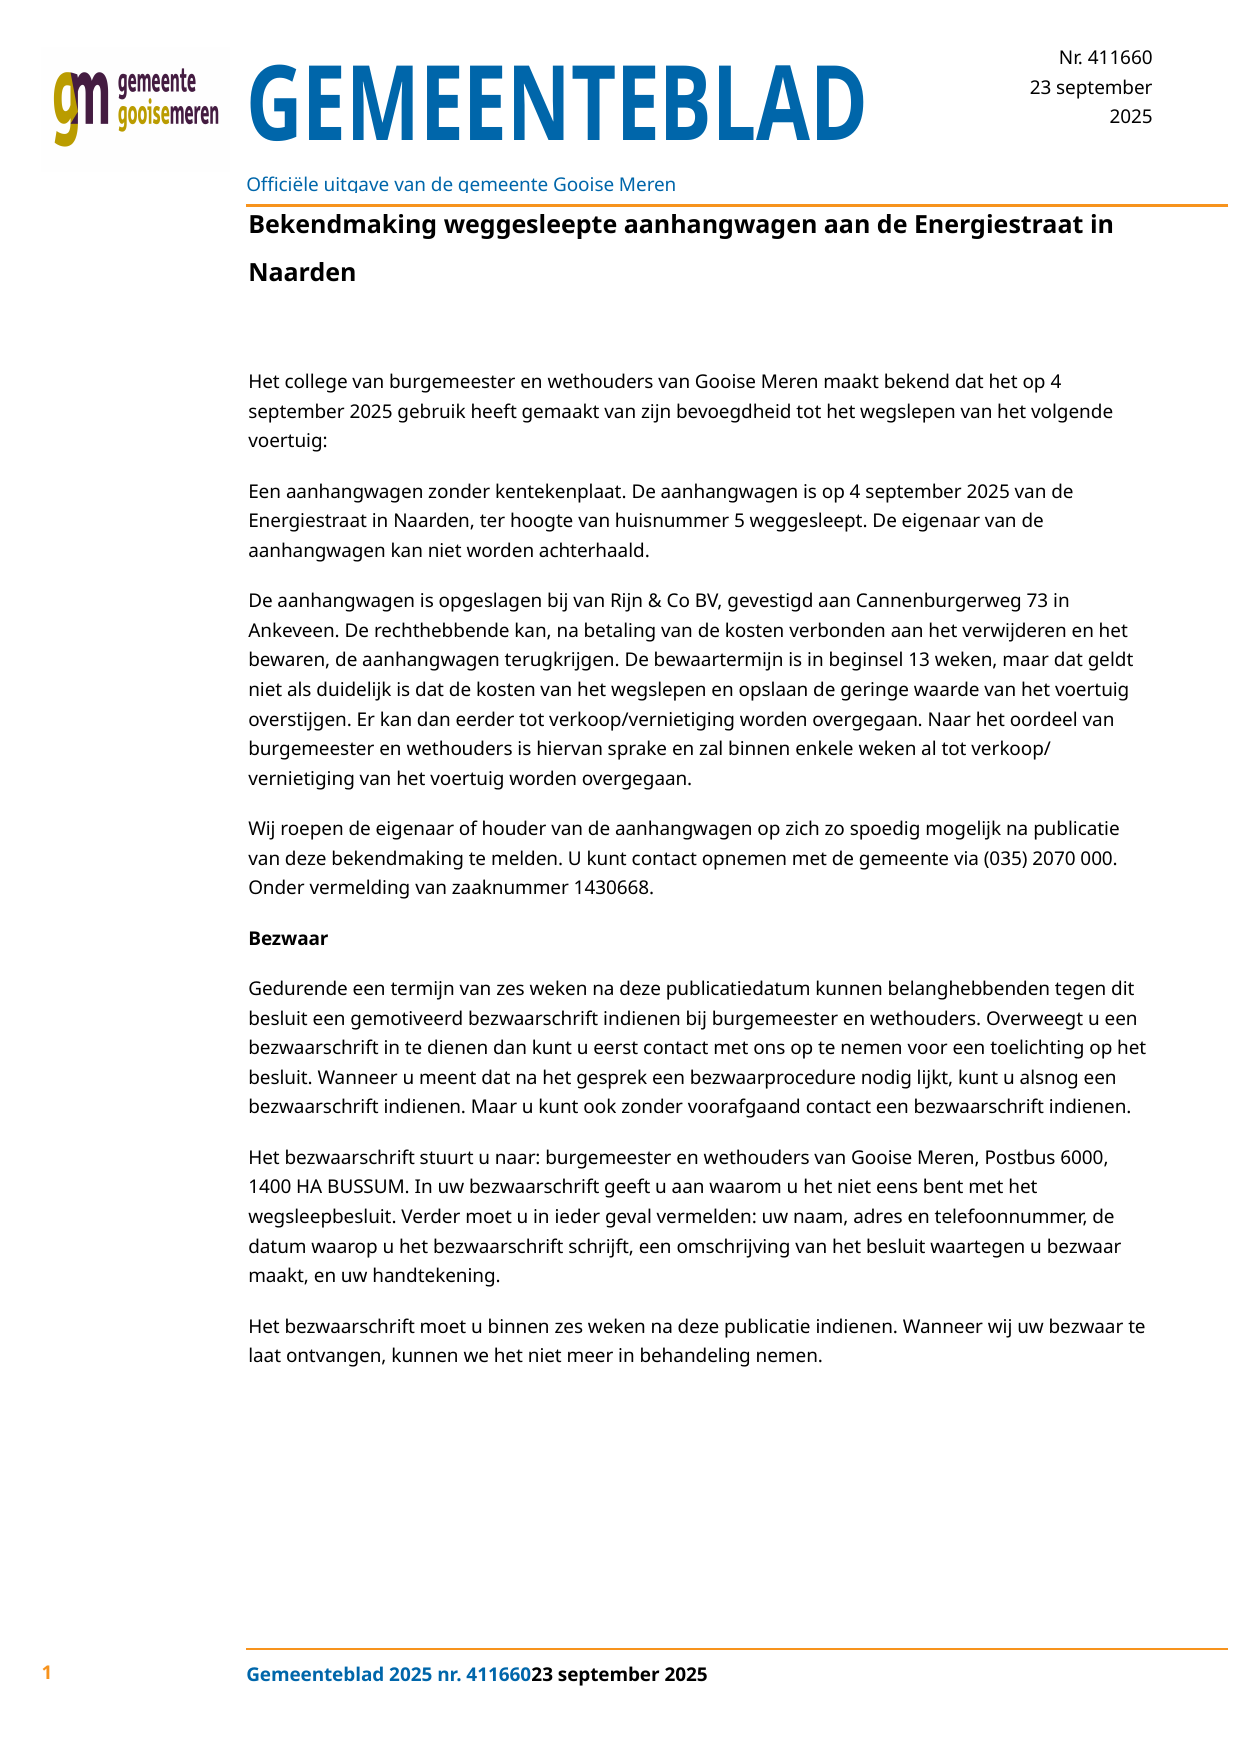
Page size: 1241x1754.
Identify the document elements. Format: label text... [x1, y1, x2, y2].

picture [41, 47, 231, 172]
text Gedurende een termijn van zes weken na deze publicatiedatum kunnen belanghebbenden tegen dit besluit een gemotiveerd bezwaarschrift indienen bij burgemeester en wethouders. Overweegt u een bezwaarschrift in te dienen dan kunt u eerst contact met ons op te nemen voor een toelichting op het besluit. Wanneer u meent dat na het gesprek een bezwaarprocedure nodig lijkt, kunt u alsnog een bezwaarschrift indienen. Maar u kunt ook zonder voorafgaand contact een bezwaarschrift indienen. [248, 975, 1152, 1119]
text De aanhangwagen is opgeslagen bij van Rijn & Co BV, gevestigd aan Cannenburgerweg 73 in Ankeveen. De rechthebbende kan, na betaling van de kosten verbonden aan het verwijderen en het bewaren, de aanhangwagen terugkrijgen. De bewaartermijn is in beginsel 13 weken, maar dat geldt niet als duidelijk is dat de kosten van het wegslepen en opslaan de geringe waarde van het voertuig overstijgen. Er kan dan eerder tot verkoop/vernietiging worden overgegaan. Naar het oordeel van burgemeester en wethouders is hiervan sprake en zal binnen enkele weken al tot verkoop/ vernietiging van het voertuig worden overgegaan. [248, 587, 1152, 791]
text Een aanhangwagen zonder kentekenplaat. De aanhangwagen is op 4 september 2025 van de Energiestraat in Naarden, ter hoogte van huisnummer 5 weggesleept. De eigenaar van de aanhangwagen kan niet worden achterhaald. [248, 478, 1152, 563]
text Het bezwaarschrift stuurt u naar: burgemeester en wethouders van Gooise Meren, Postbus 6000, 1400 HA BUSSUM. In uw bezwaarschrift geeft u aan waarom u het niet eens bent met het wegsleepbesluit. Verder moet u in ieder geval vermelden: uw naam, adres en telefoonnummer, de datum waarop u het bezwaarschrift schrijft, een omschrijving van het besluit waartegen u bezwaar maakt, en uw handtekening. [248, 1144, 1152, 1288]
text Het college van burgemeester en wethouders van Gooise Meren maakt bekend dat het op 4 september 2025 gebruik heeft gemaakt van zijn bevoegdheid tot het wegslepen van het volgende voertuig: [248, 368, 1152, 453]
text Het bezwaarschrift moet u binnen zes weken na deze publicatie indienen. Wanneer wij uw bezwaar te laat ontvangen, kunnen we het niet meer in behandeling nemen. [248, 1313, 1152, 1368]
text Wij roepen de eigenaar of houder van de aanhangwagen op zich zo spoedig mogelijk na publicatie van deze bekendmaking te melden. U kunt contact opnemen met de gemeente via (035) 2070 000. Onder vermelding van zaaknummer 1430668. [248, 815, 1152, 900]
text Bezwaar [248, 925, 1152, 951]
text Bekendmaking weggesleepte aanhangwagen aan de Energiestraat in Naarden [248, 207, 1152, 288]
